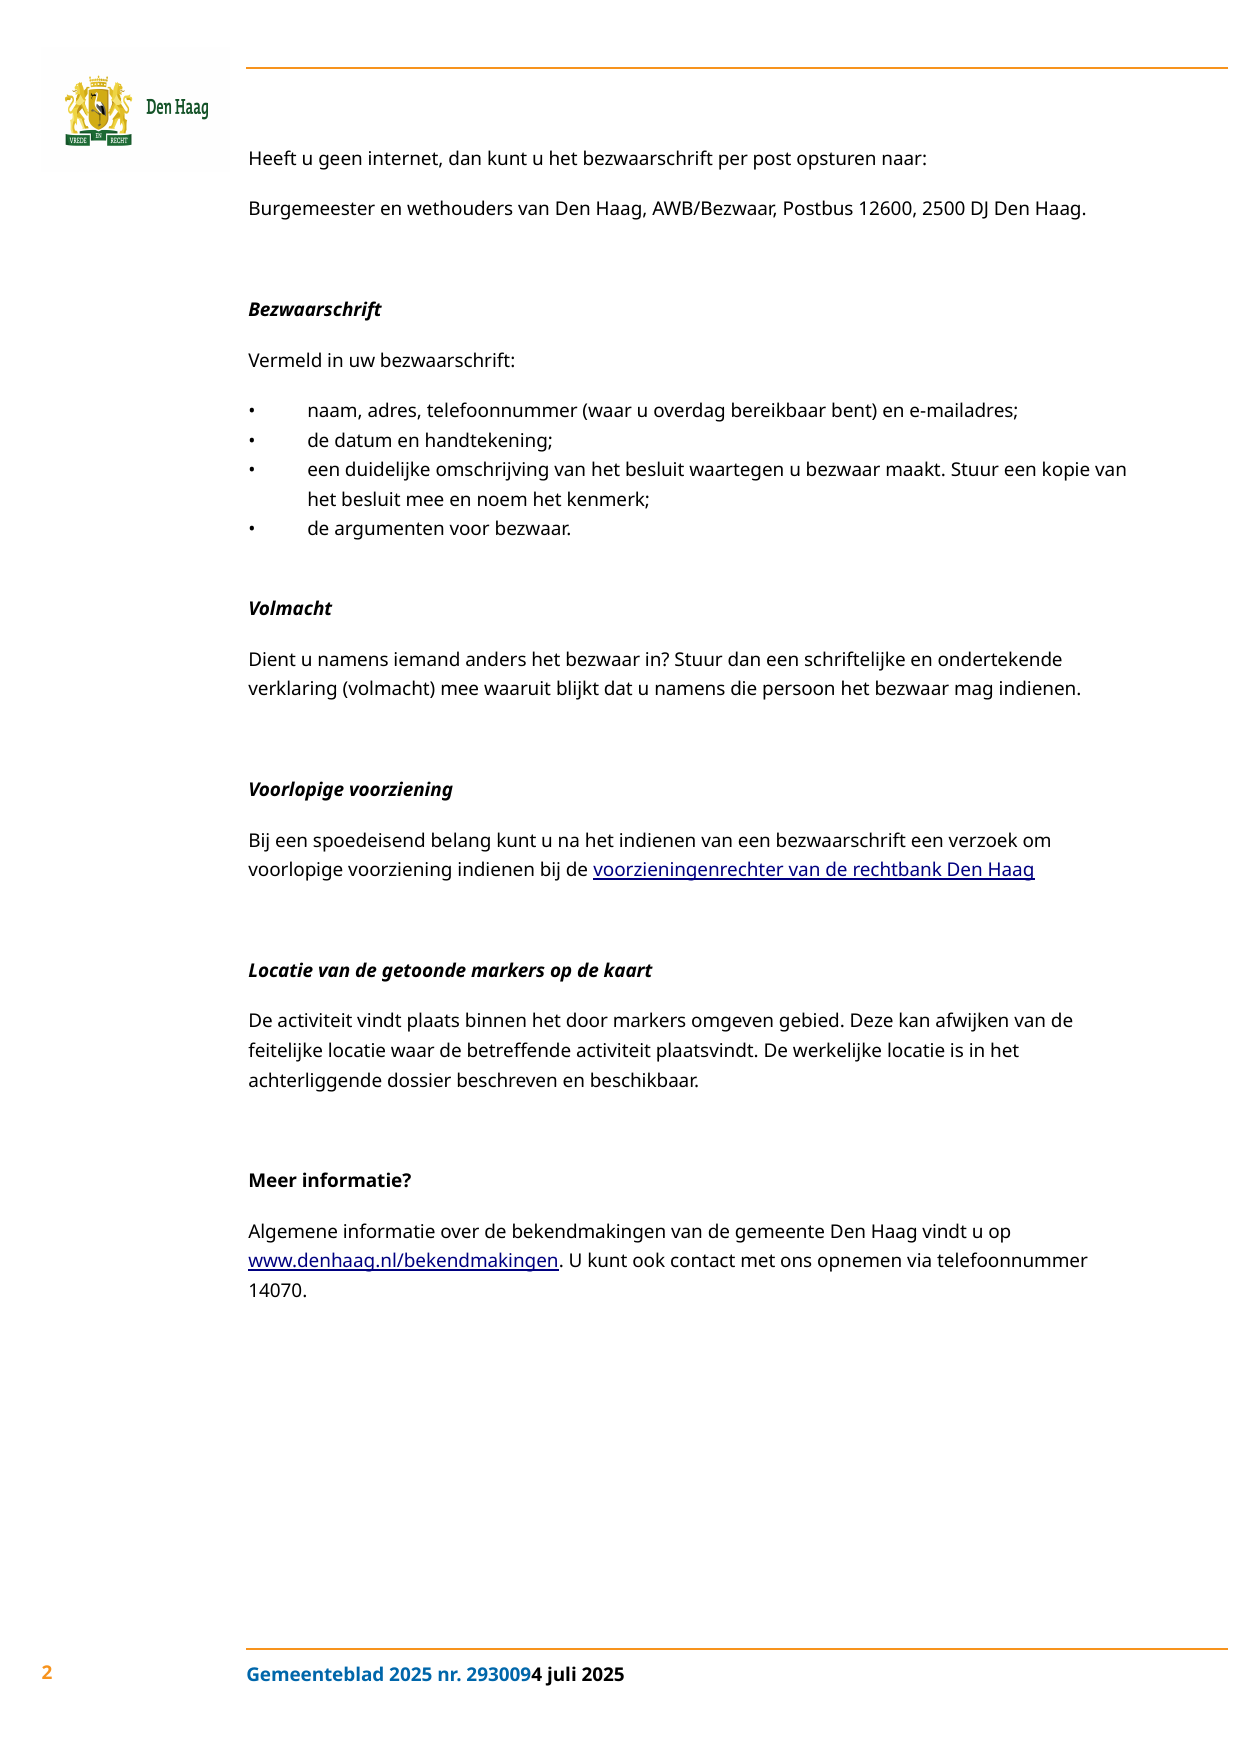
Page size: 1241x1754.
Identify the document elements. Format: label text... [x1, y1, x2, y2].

text Bij een spoedeisend belang kunt u na het indienen van een bezwaarschrift een verzoek om voorlopige voorziening indienen bij de voorzieningenrechter van de rechtbank Den Haag [248, 827, 1152, 882]
text Dient u namens iemand anders het bezwaar in? Stuur dan een schriftelijke en ondertekende verklaring (volmacht) mee waaruit blijkt dat u namens die persoon het bezwaar mag indienen. [248, 646, 1152, 701]
text Locatie van de getoonde markers op de kaart [248, 957, 1152, 983]
text Burgemeester en wethouders van Den Haag, AWB/Bezwaar, Postbus 12600, 2500 DJ Den Haag. [248, 196, 1152, 221]
picture [41, 47, 231, 172]
text De activiteit vindt plaats binnen het door markers omgeven gebied. Deze kan afwijken van de feitelijke locatie waar de betreffende activiteit plaatsvindt. De werkelijke locatie is in het achterliggende dossier beschreven en beschikbaar. [248, 1008, 1152, 1093]
text Vermeld in uw bezwaarschrift: [248, 347, 1152, 373]
list naam, adres, telefoonnummer (waar u overdag bereikbaar bent) en e-mailadres; [248, 397, 1152, 423]
list de argumenten voor bezwaar. [248, 516, 1152, 541]
text Volmacht [248, 596, 1152, 621]
text Meer informatie? [248, 1168, 1152, 1193]
text Algemene informatie over de bekendmakingen van de gemeente Den Haag vindt u op www.denhaag.nl/bekendmakingen. U kunt ook contact met ons opnemen via telefoonnummer 14070. [248, 1218, 1152, 1303]
text Heeft u geen internet, dan kunt u het bezwaarschrift per post opsturen naar: [248, 145, 1152, 171]
text Bezwaarschrift [248, 296, 1152, 322]
text Voorlopige voorziening [248, 776, 1152, 802]
list een duidelijke omschrijving van het besluit waartegen u bezwaar maakt. Stuur een kopie van het besluit mee en noem het kenmerk; [248, 456, 1152, 512]
list de datum en handtekening; [248, 427, 1152, 453]
